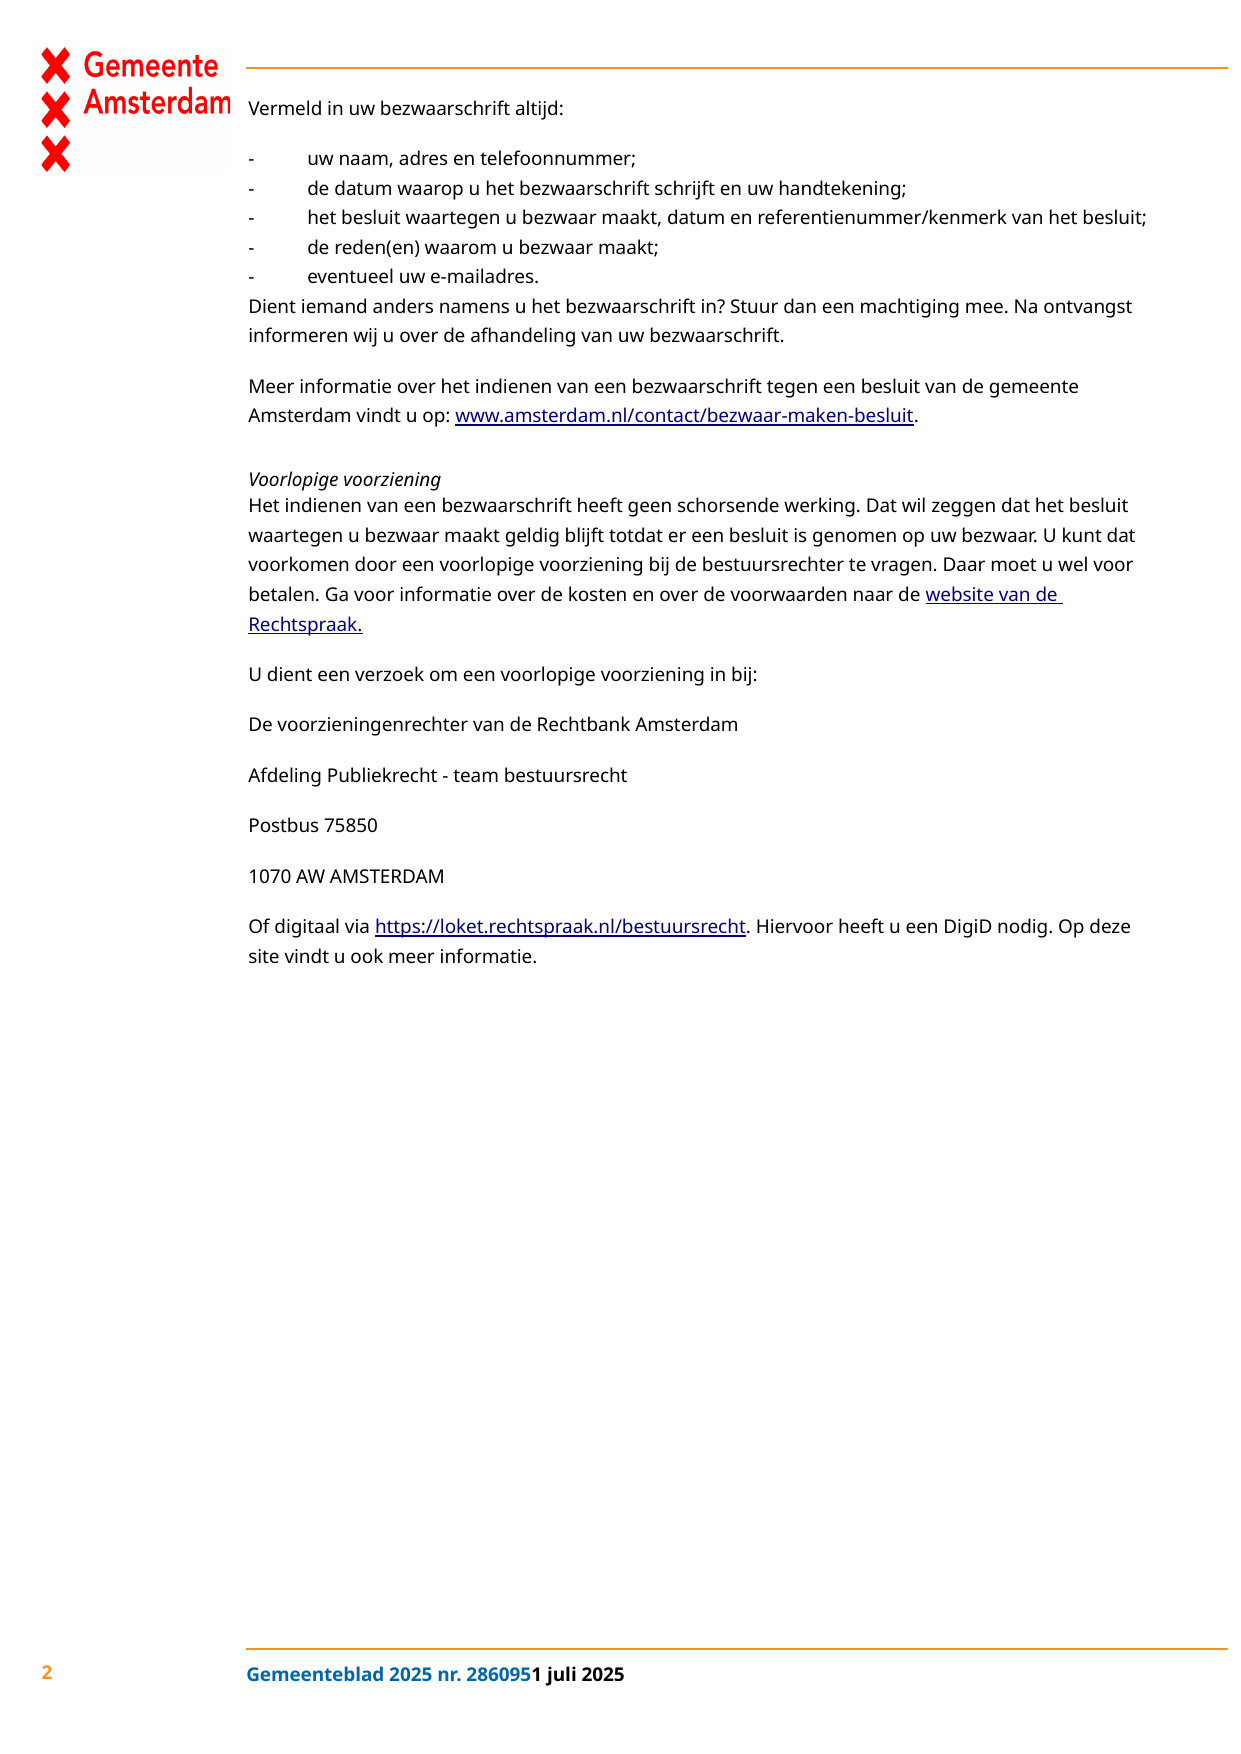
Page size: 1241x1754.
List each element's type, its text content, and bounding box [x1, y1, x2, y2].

text Of digitaal via https://loket.rechtspraak.nl/bestuursrecht. Hiervoor heeft u een DigiD nodig. Op deze site vindt u ook meer informatie. [248, 913, 1152, 968]
list eventueel uw e-mailadres. [248, 263, 1152, 289]
list de datum waarop u het bezwaarschrift schrijft en uw handtekening; [248, 175, 1152, 201]
list het besluit waartegen u bezwaar maakt, datum en referentienummer/kenmerk van het besluit; [248, 204, 1152, 230]
text Vermeld in uw bezwaarschrift altijd: [248, 95, 1152, 121]
text U dient een verzoek om een voorlopige voorziening in bij: [248, 661, 1152, 687]
list de reden(en) waarom u bezwaar maakt; [248, 234, 1152, 260]
text Het indienen van een bezwaarschrift heeft geen schorsende werking. Dat wil zeggen dat het besluit waartegen u bezwaar maakt geldig blijft totdat er een besluit is genomen op uw bezwaar. U kunt dat voorkomen door een voorlopige voorziening bij de bestuursrechter te vragen. Daar moet u wel voor betalen. Ga voor informatie over de kosten en over de voorwaarden naar de website van de Rechtspraak. [248, 492, 1152, 636]
text Dient iemand anders namens u het bezwaarschrift in? Stuur dan een machtiging mee. Na ontvangst informeren wij u over de afhandeling van uw bezwaarschrift. [248, 293, 1152, 348]
list uw naam, adres en telefoonnummer; [248, 145, 1152, 171]
text Postbus 75850 [248, 812, 1152, 838]
picture [41, 47, 231, 172]
text Afdeling Publiekrecht - team bestuursrecht [248, 762, 1152, 788]
text 1070 AW AMSTERDAM [248, 863, 1152, 888]
text Meer informatie over het indienen van een bezwaarschrift tegen een besluit van de gemeente Amsterdam vindt u op: www.amsterdam.nl/contact/bezwaar-maken-besluit. [248, 373, 1152, 428]
text Voorlopige voorziening [248, 467, 1152, 492]
text De voorzieningenrechter van de Rechtbank Amsterdam [248, 712, 1152, 737]
